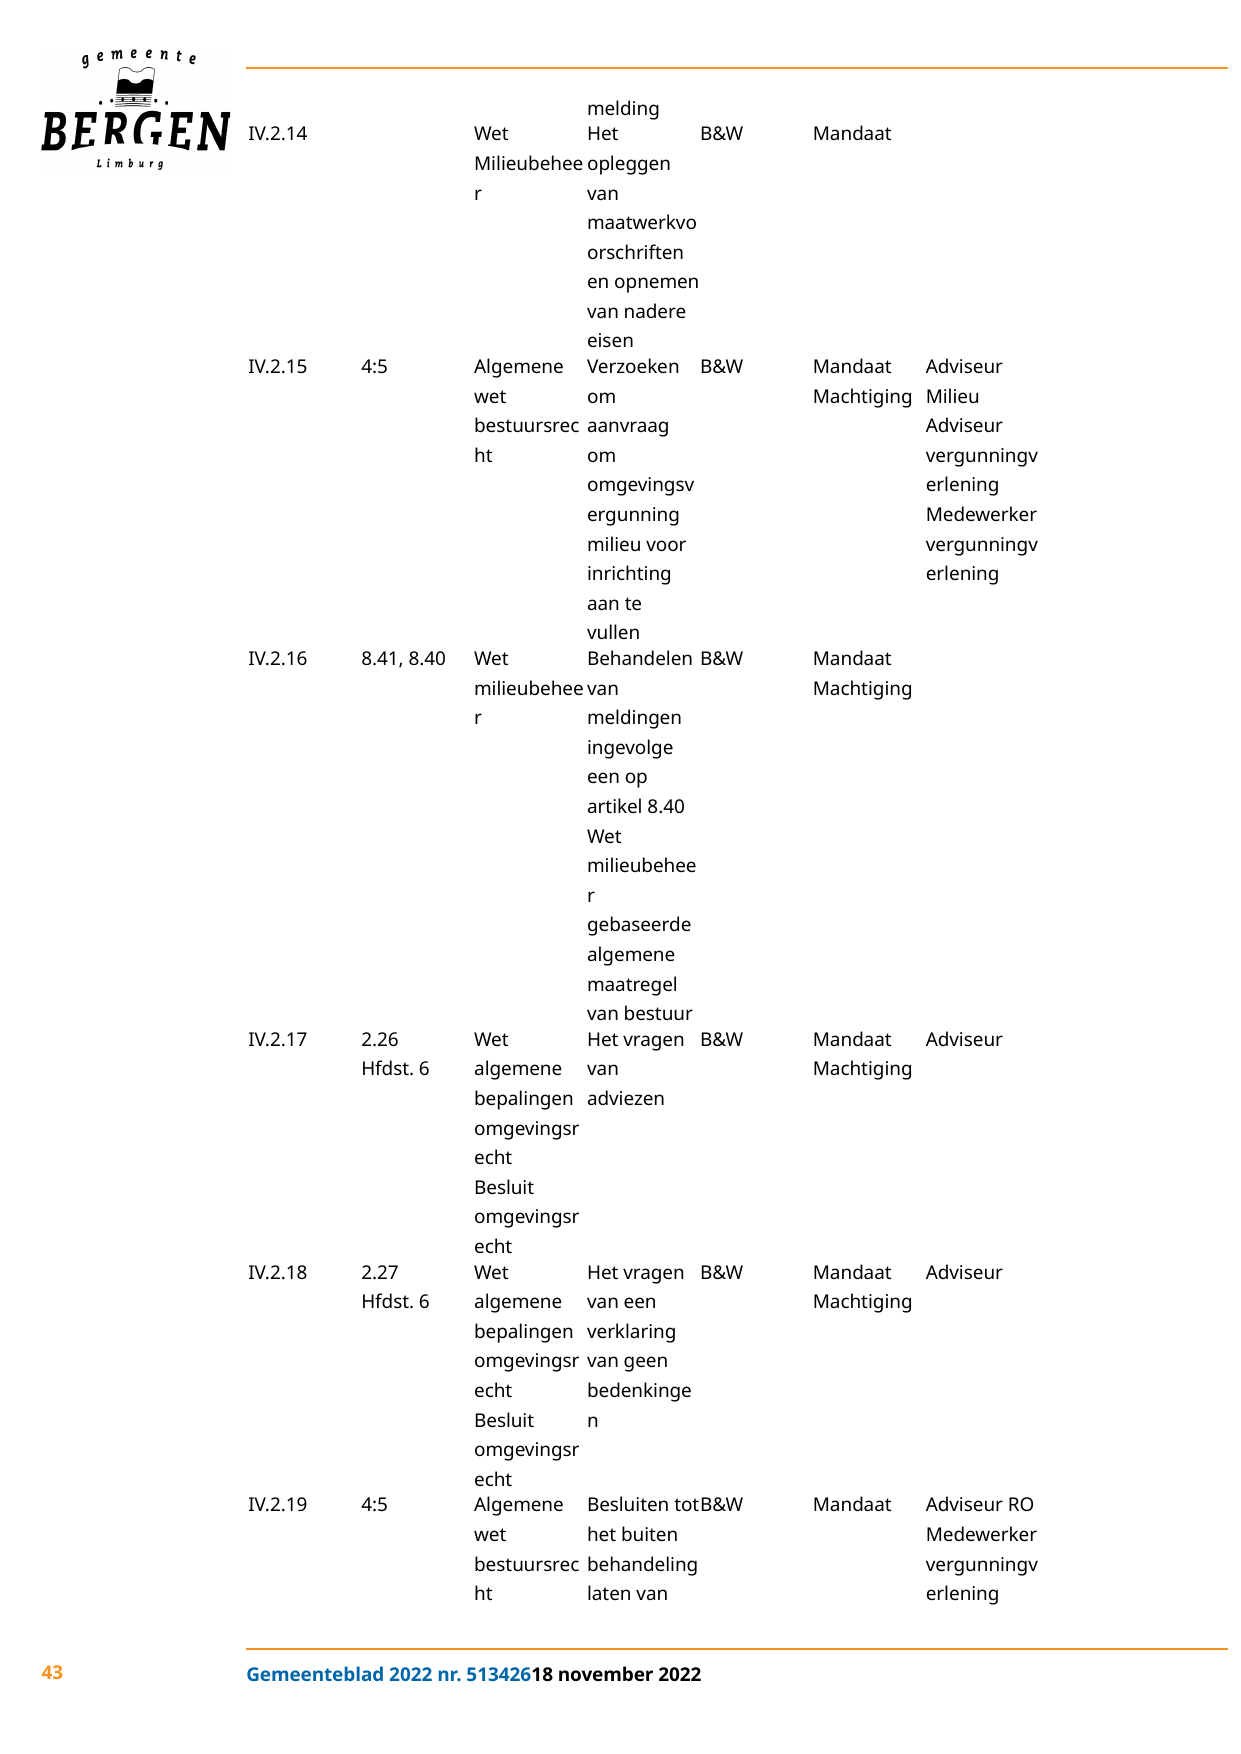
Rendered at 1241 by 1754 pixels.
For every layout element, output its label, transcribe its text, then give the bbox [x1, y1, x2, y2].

table_cell Mandaat Machtiging [813, 353, 926, 645]
table_cell IV.2.14 [248, 121, 361, 353]
table_cell [1039, 95, 1152, 121]
table_cell Verzoeken om aanvraag om omgevingsvergunning milieu voor inrichting aan te vullen [587, 353, 700, 645]
table_cell melding [587, 95, 700, 121]
table_cell B&W [700, 121, 813, 353]
table_cell B&W [700, 1259, 813, 1492]
table_cell Mandaat Machtiging [813, 1026, 926, 1259]
picture [41, 47, 231, 172]
table_cell Wet milieubeheer [474, 645, 587, 1026]
table_cell IV.2.19 [248, 1492, 361, 1606]
table_cell [926, 645, 1038, 1026]
table_cell IV.2.15 [248, 353, 361, 645]
table_cell Mandaat [813, 121, 926, 353]
table_cell Wet Milieubeheer [474, 121, 587, 353]
table_cell B&W [700, 1492, 813, 1606]
table_cell IV.2.16 [248, 645, 361, 1026]
table_cell [926, 121, 1038, 353]
table_cell Het vragen van adviezen [587, 1026, 700, 1259]
table_cell [1039, 121, 1152, 353]
table_cell B&W [700, 353, 813, 645]
table_cell [1039, 353, 1152, 645]
table_cell [474, 95, 587, 121]
table_cell 2.27 Hfdst. 6 [361, 1259, 474, 1492]
table_cell [700, 95, 813, 121]
table_cell IV.2.17 [248, 1026, 361, 1259]
table_cell Adviseur Milieu Adviseur vergunningverlening Medewerker vergunningverlening [926, 353, 1038, 645]
table_cell [1039, 645, 1152, 1026]
table_cell 4:5 [361, 353, 474, 645]
table_cell Adviseur [926, 1026, 1038, 1259]
table_cell Wet algemene bepalingen omgevingsrecht Besluit omgevingsrecht [474, 1026, 587, 1259]
table_cell Mandaat Machtiging [813, 1259, 926, 1492]
table_cell [1039, 1492, 1152, 1606]
table_cell B&W [700, 1026, 813, 1259]
table_cell [361, 121, 474, 353]
table_cell Behandelen van meldingen ingevolge een op artikel 8.40 Wet milieubeheer gebaseerde algemene maatregel van bestuur [587, 645, 700, 1026]
table_cell Wet algemene bepalingen omgevingsrecht Besluit omgevingsrecht [474, 1259, 587, 1492]
table_cell Algemene wet bestuursrecht [474, 353, 587, 645]
table_cell [248, 95, 361, 121]
table_cell Algemene wet bestuursrecht [474, 1492, 587, 1606]
table_cell [926, 95, 1038, 121]
table_cell Adviseur [926, 1259, 1038, 1492]
table_cell [361, 95, 474, 121]
table_cell [813, 95, 926, 121]
table_cell IV.2.18 [248, 1259, 361, 1492]
table_cell Adviseur RO Medewerker vergunningverlening [926, 1492, 1038, 1606]
table_cell B&W [700, 645, 813, 1026]
table_cell 4:5 [361, 1492, 474, 1606]
table_cell Het opleggen van maatwerkvoorschriften en opnemen van nadere eisen [587, 121, 700, 353]
table_cell 8.41, 8.40 [361, 645, 474, 1026]
table_cell [1039, 1026, 1152, 1259]
table_cell Het vragen van een verklaring van geen bedenkingen [587, 1259, 700, 1492]
table_cell Mandaat Machtiging [813, 645, 926, 1026]
table_cell 2.26 Hfdst. 6 [361, 1026, 474, 1259]
table_cell Mandaat [813, 1492, 926, 1606]
table_cell [1039, 1259, 1152, 1492]
table_cell Besluiten tot het buiten behandeling laten van [587, 1492, 700, 1606]
